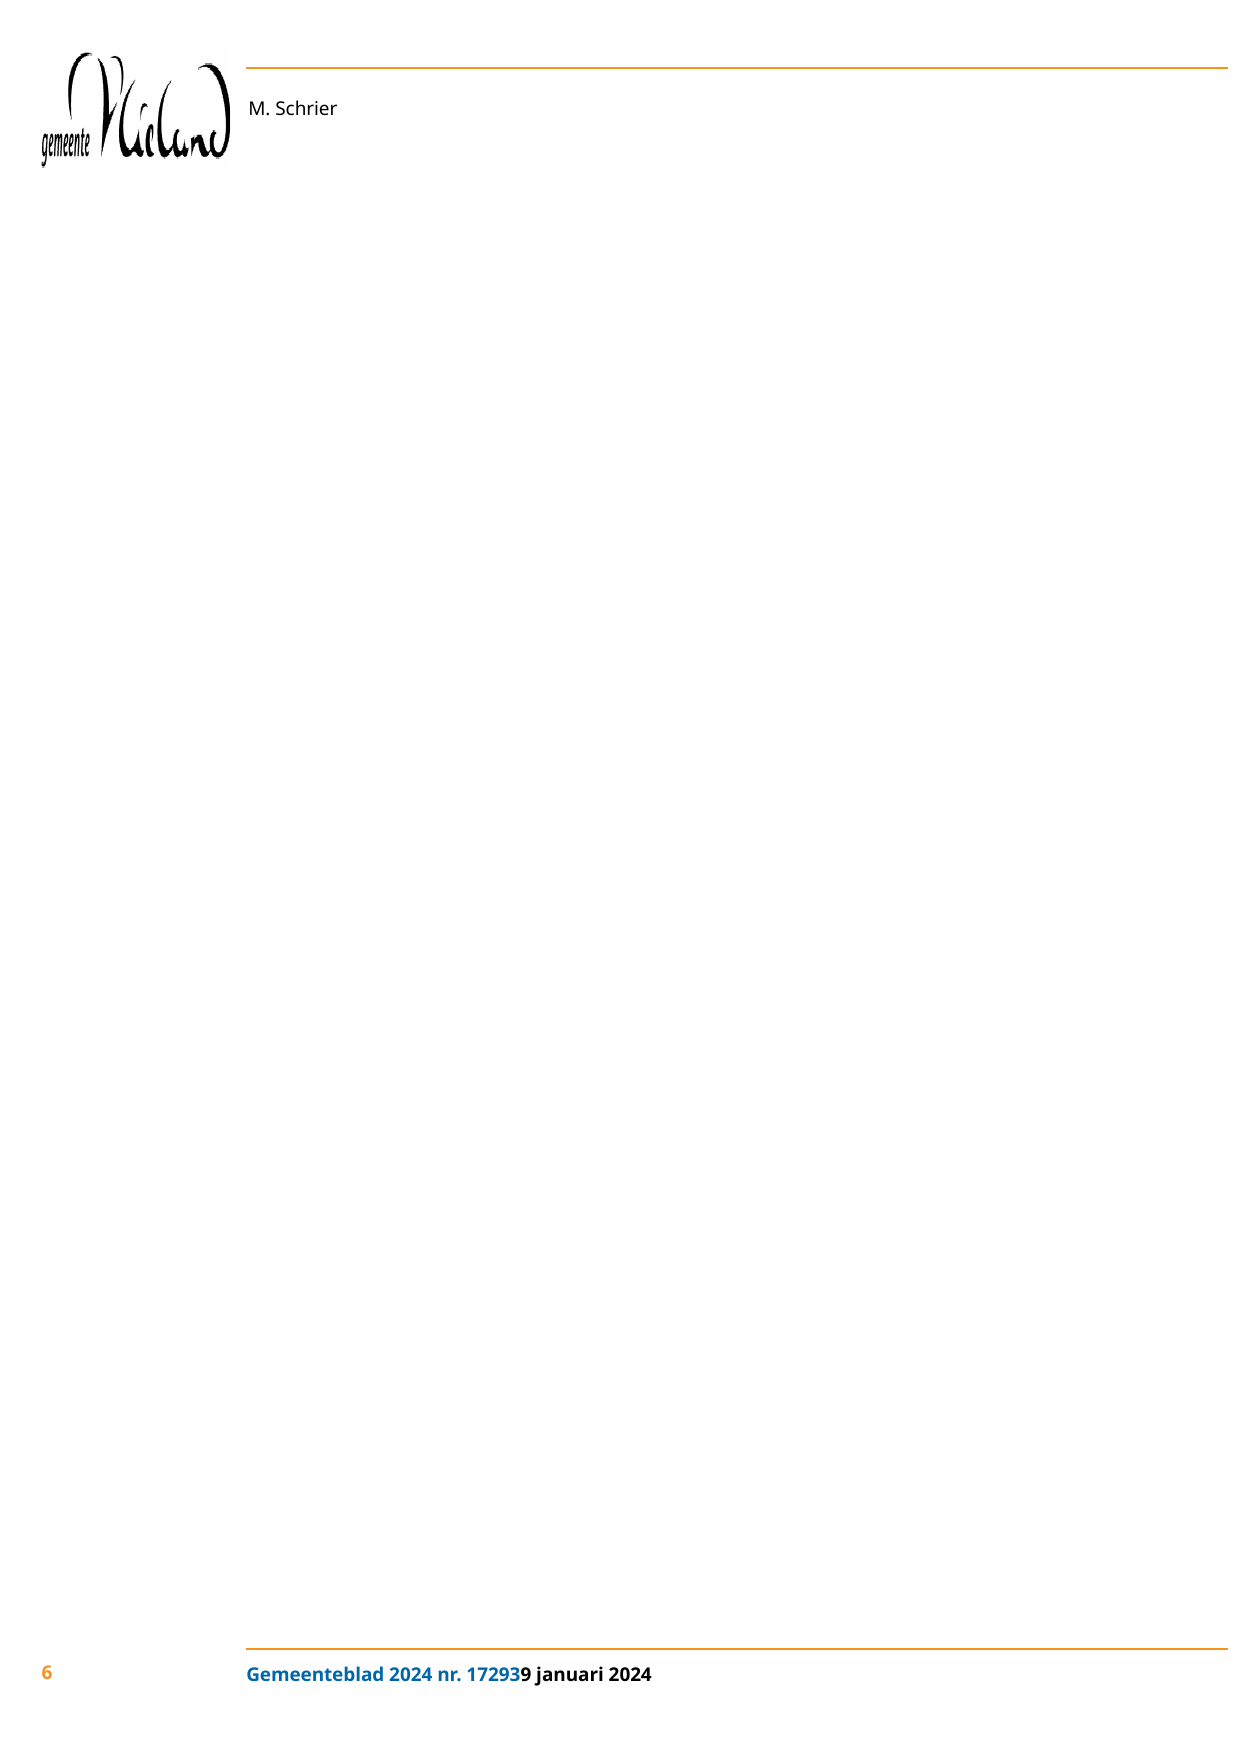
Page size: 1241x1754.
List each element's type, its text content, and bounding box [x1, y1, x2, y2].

picture [41, 47, 231, 172]
text M. Schrier [248, 95, 1152, 121]
